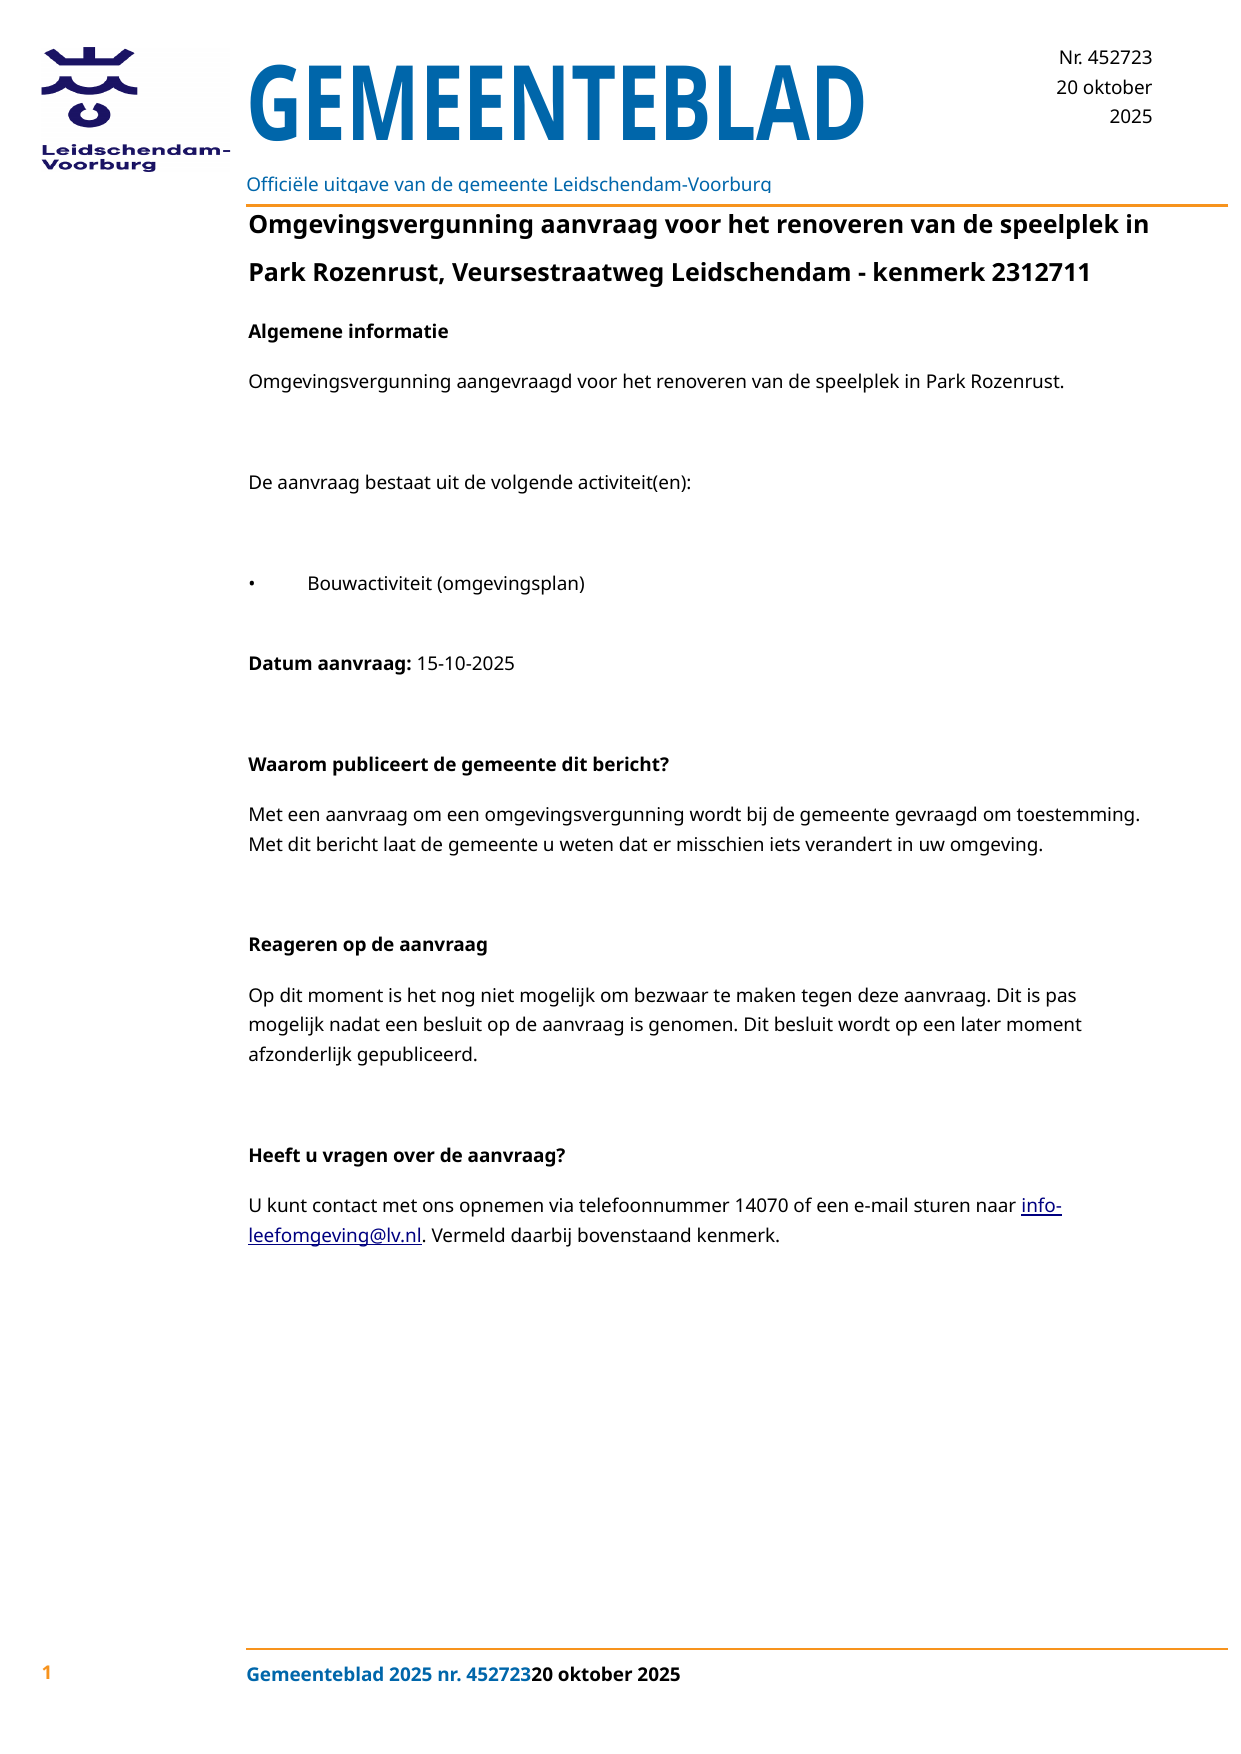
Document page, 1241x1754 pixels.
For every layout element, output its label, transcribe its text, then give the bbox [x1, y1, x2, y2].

text Op dit moment is het nog niet mogelijk om bezwaar te maken tegen deze aanvraag. Dit is pas mogelijk nadat een besluit op de aanvraag is genomen. Dit besluit wordt op een later moment afzonderlijk gepubliceerd. [248, 982, 1152, 1067]
picture [41, 47, 231, 172]
text U kunt contact met ons opnemen via telefoonnummer 14070 of een e-mail sturen naar info-leefomgeving@lv.nl. Vermeld daarbij bovenstaand kenmerk. [248, 1192, 1152, 1248]
text De aanvraag bestaat uit de volgende activiteit(en): [248, 469, 1152, 495]
text Omgevingsvergunning aanvraag voor het renoveren van de speelplek in Park Rozenrust, Veursestraatweg Leidschendam - kenmerk 2312711 [248, 207, 1152, 288]
text Waarom publiceert de gemeente dit bericht? [248, 751, 1152, 777]
text Algemene informatie [248, 318, 1152, 344]
text Datum aanvraag: 15-10-2025 [248, 650, 1152, 676]
list Bouwactiviteit (omgevingsplan) [248, 570, 1152, 596]
text Met een aanvraag om een omgevingsvergunning wordt bij de gemeente gevraagd om toestemming. Met dit bericht laat de gemeente u weten dat er misschien iets verandert in uw omgeving. [248, 801, 1152, 857]
text Reageren op de aanvraag [248, 932, 1152, 957]
text Heeft u vragen over de aanvraag? [248, 1142, 1152, 1168]
text Omgevingsvergunning aangevraagd voor het renoveren van de speelplek in Park Rozenrust. [248, 368, 1152, 394]
